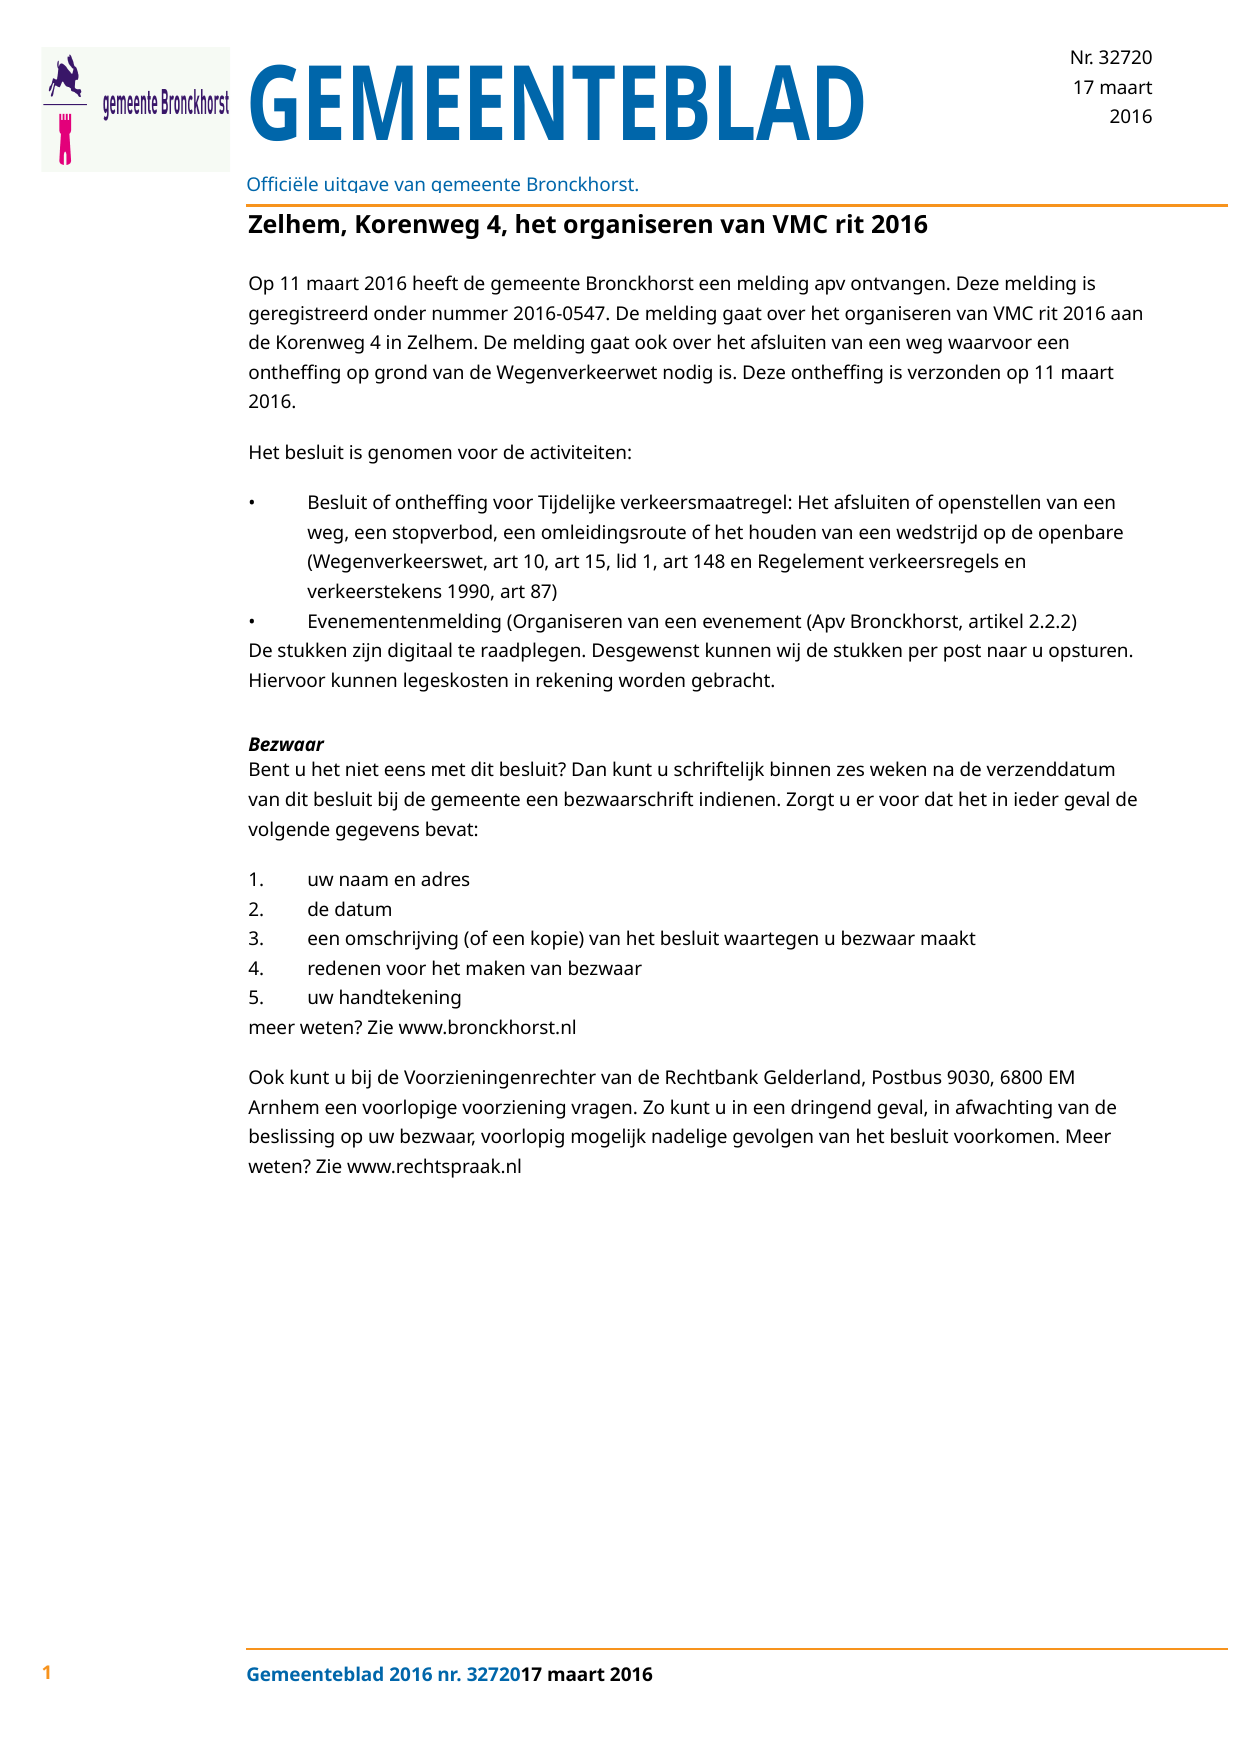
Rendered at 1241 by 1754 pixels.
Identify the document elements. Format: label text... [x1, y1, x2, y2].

picture [41, 47, 231, 172]
text Zelhem, Korenweg 4, het organiseren van VMC rit 2016 [248, 207, 1152, 241]
text Het besluit is genomen voor de activiteiten: [248, 439, 1152, 465]
list Besluit of ontheffing voor Tijdelijke verkeersmaatregel: Het afsluiten of openstellen van een weg, een stopverbod, een omleidingsroute of het houden van een wedstrijd op de openbare (Wegenverkeerswet, art 10, art 15, lid 1, art 148 en Regelement verkeersregels en verkeerstekens 1990, art 87) [248, 489, 1152, 604]
list de datum [248, 896, 1152, 922]
text Bent u het niet eens met dit besluit? Dan kunt u schriftelijk binnen zes weken na de verzenddatum van dit besluit bij de gemeente een bezwaarschrift indienen. Zorgt u er voor dat het in ieder geval de volgende gegevens bevat: [248, 757, 1152, 842]
text meer weten? Zie www.bronckhorst.nl [248, 1014, 1152, 1040]
list redenen voor het maken van bezwaar [248, 955, 1152, 981]
text De stukken zijn digitaal te raadplegen. Desgewenst kunnen wij de stukken per post naar u opsturen. Hiervoor kunnen legeskosten in rekening worden gebracht. [248, 637, 1152, 693]
text Bezwaar [248, 731, 1152, 757]
list Evenementenmelding (Organiseren van een evenement (Apv Bronckhorst, artikel 2.2.2) [248, 608, 1152, 633]
text Op 11 maart 2016 heeft de gemeente Bronckhorst een melding apv ontvangen. Deze melding is geregistreerd onder nummer 2016-0547. De melding gaat over het organiseren van VMC rit 2016 aan de Korenweg 4 in Zelhem. De melding gaat ook over het afsluiten van een weg waarvoor een ontheffing op grond van de Wegenverkeerwet nodig is. Deze ontheffing is verzonden op 11 maart 2016. [248, 270, 1152, 414]
list uw naam en adres [248, 866, 1152, 892]
list een omschrijving (of een kopie) van het besluit waartegen u bezwaar maakt [248, 925, 1152, 951]
text Ook kunt u bij de Voorzieningenrechter van de Rechtbank Gelderland, Postbus 9030, 6800 EM Arnhem een voorlopige voorziening vragen. Zo kunt u in een dringend geval, in afwachting van de beslissing op uw bezwaar, voorlopig mogelijk nadelige gevolgen van het besluit voorkomen. Meer weten? Zie www.rechtspraak.nl [248, 1064, 1152, 1179]
list uw handtekening [248, 984, 1152, 1010]
